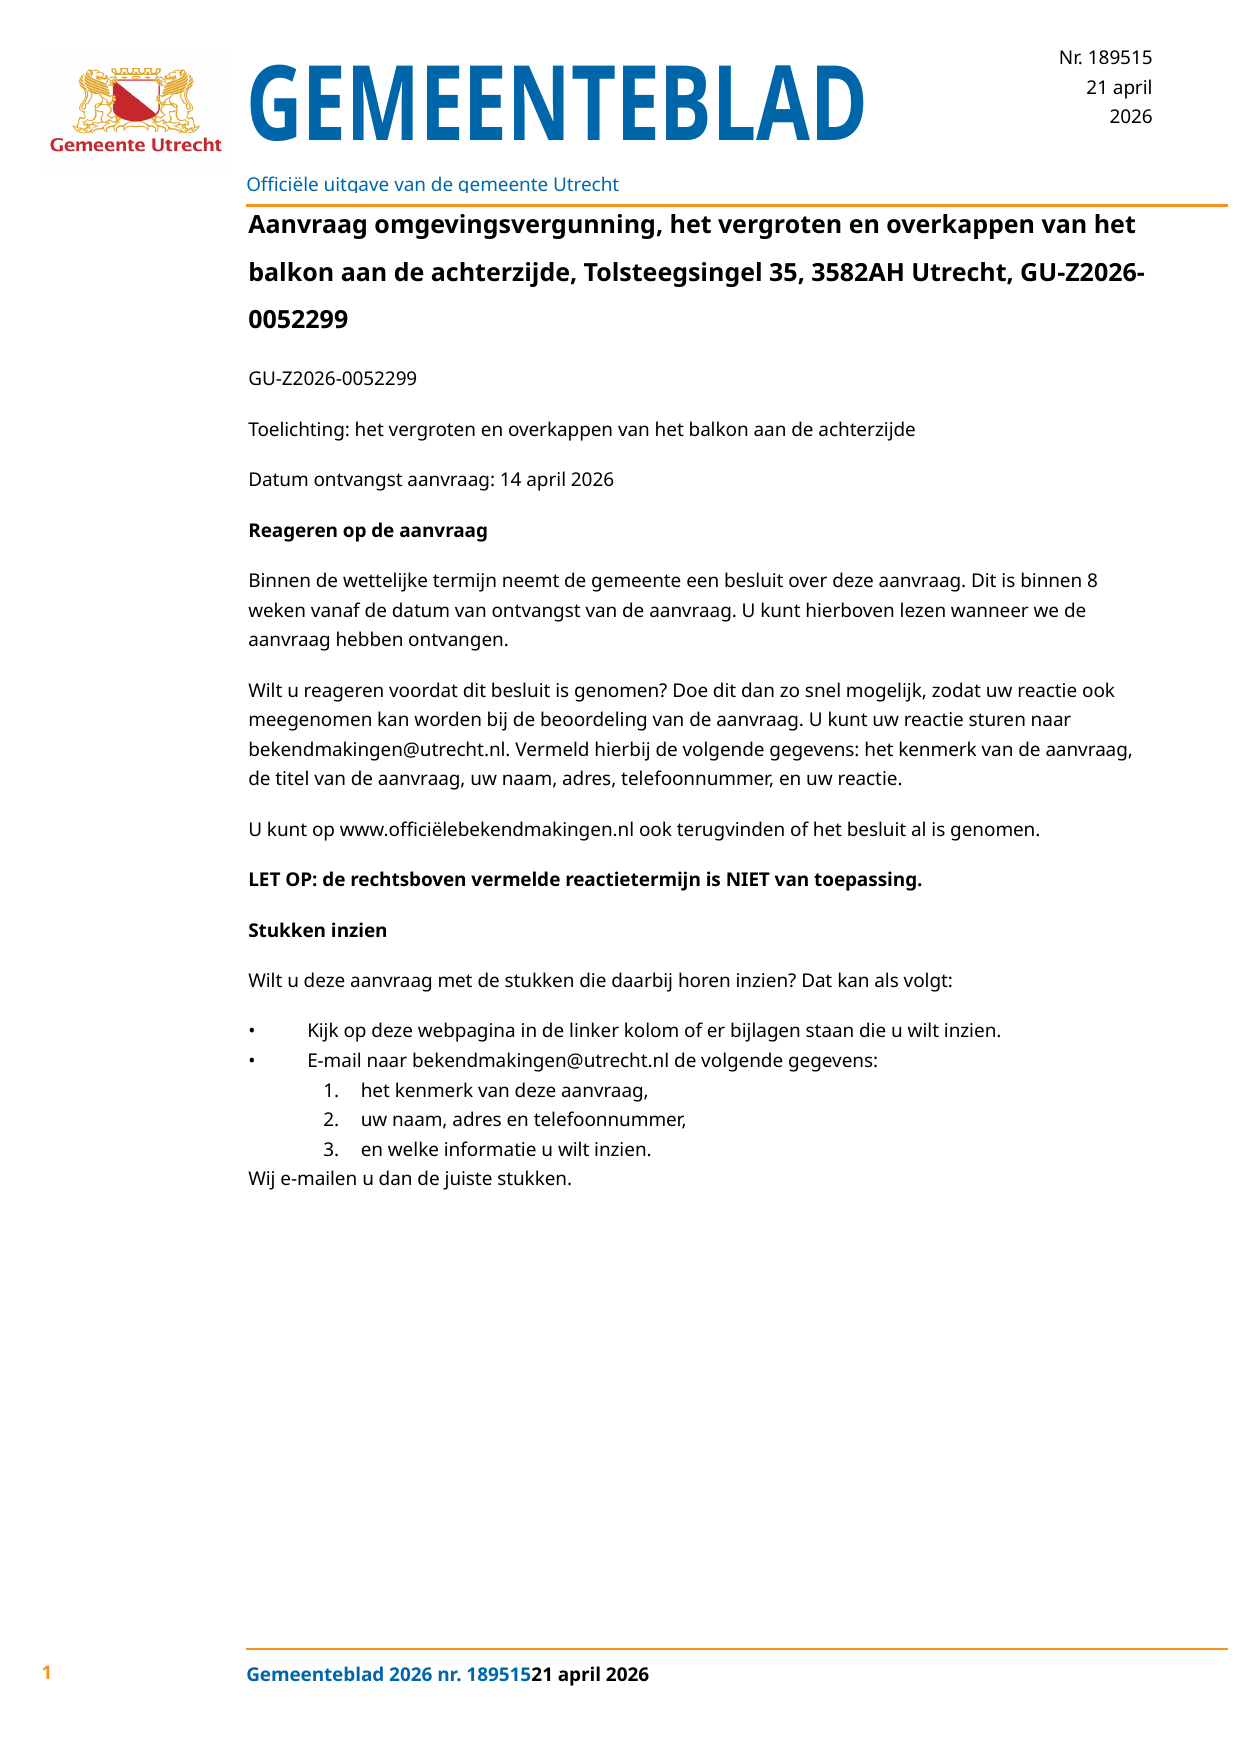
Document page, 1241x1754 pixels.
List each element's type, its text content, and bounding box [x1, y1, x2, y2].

text Aanvraag omgevingsvergunning, het vergroten en overkappen van het balkon aan de achterzijde, Tolsteegsingel 35, 3582AH Utrecht, GU-Z2026-0052299 [248, 207, 1152, 336]
list het kenmerk van deze aanvraag, [323, 1077, 1152, 1102]
text Reageren op de aanvraag [248, 517, 1152, 542]
text Stukken inzien [248, 917, 1152, 942]
text Wilt u reageren voordat dit besluit is genomen? Doe dit dan zo snel mogelijk, zodat uw reactie ook meegenomen kan worden bij de beoordeling van de aanvraag. U kunt uw reactie sturen naar bekendmakingen@utrecht.nl. Vermeld hierbij de volgende gegevens: het kenmerk van de aanvraag, de titel van de aanvraag, uw naam, adres, telefoonnummer, en uw reactie. [248, 677, 1152, 791]
text Toelichting: het vergroten en overkappen van het balkon aan de achterzijde [248, 416, 1152, 442]
picture [41, 47, 231, 172]
text U kunt op www.officiëlebekendmakingen.nl ook terugvinden of het besluit al is genomen. [248, 816, 1152, 842]
text GU-Z2026-0052299 [248, 366, 1152, 391]
text Wilt u deze aanvraag met de stukken die daarbij horen inzien? Dat kan als volgt: [248, 967, 1152, 993]
list uw naam, adres en telefoonnummer, [323, 1106, 1152, 1132]
list E-mail naar bekendmakingen@utrecht.nl de volgende gegevens: [248, 1047, 1152, 1073]
list Kijk op deze webpagina in de linker kolom of er bijlagen staan die u wilt inzien. [248, 1018, 1152, 1043]
text Binnen de wettelijke termijn neemt de gemeente een besluit over deze aanvraag. Dit is binnen 8 weken vanaf de datum van ontvangst van de aanvraag. U kunt hierboven lezen wanneer we de aanvraag hebben ontvangen. [248, 567, 1152, 652]
text Datum ontvangst aanvraag: 14 april 2026 [248, 466, 1152, 492]
text LET OP: de rechtsboven vermelde reactietermijn is NIET van toepassing. [248, 866, 1152, 892]
list en welke informatie u wilt inzien. [323, 1136, 1152, 1162]
text Wij e-mailen u dan de juiste stukken. [248, 1166, 1152, 1191]
